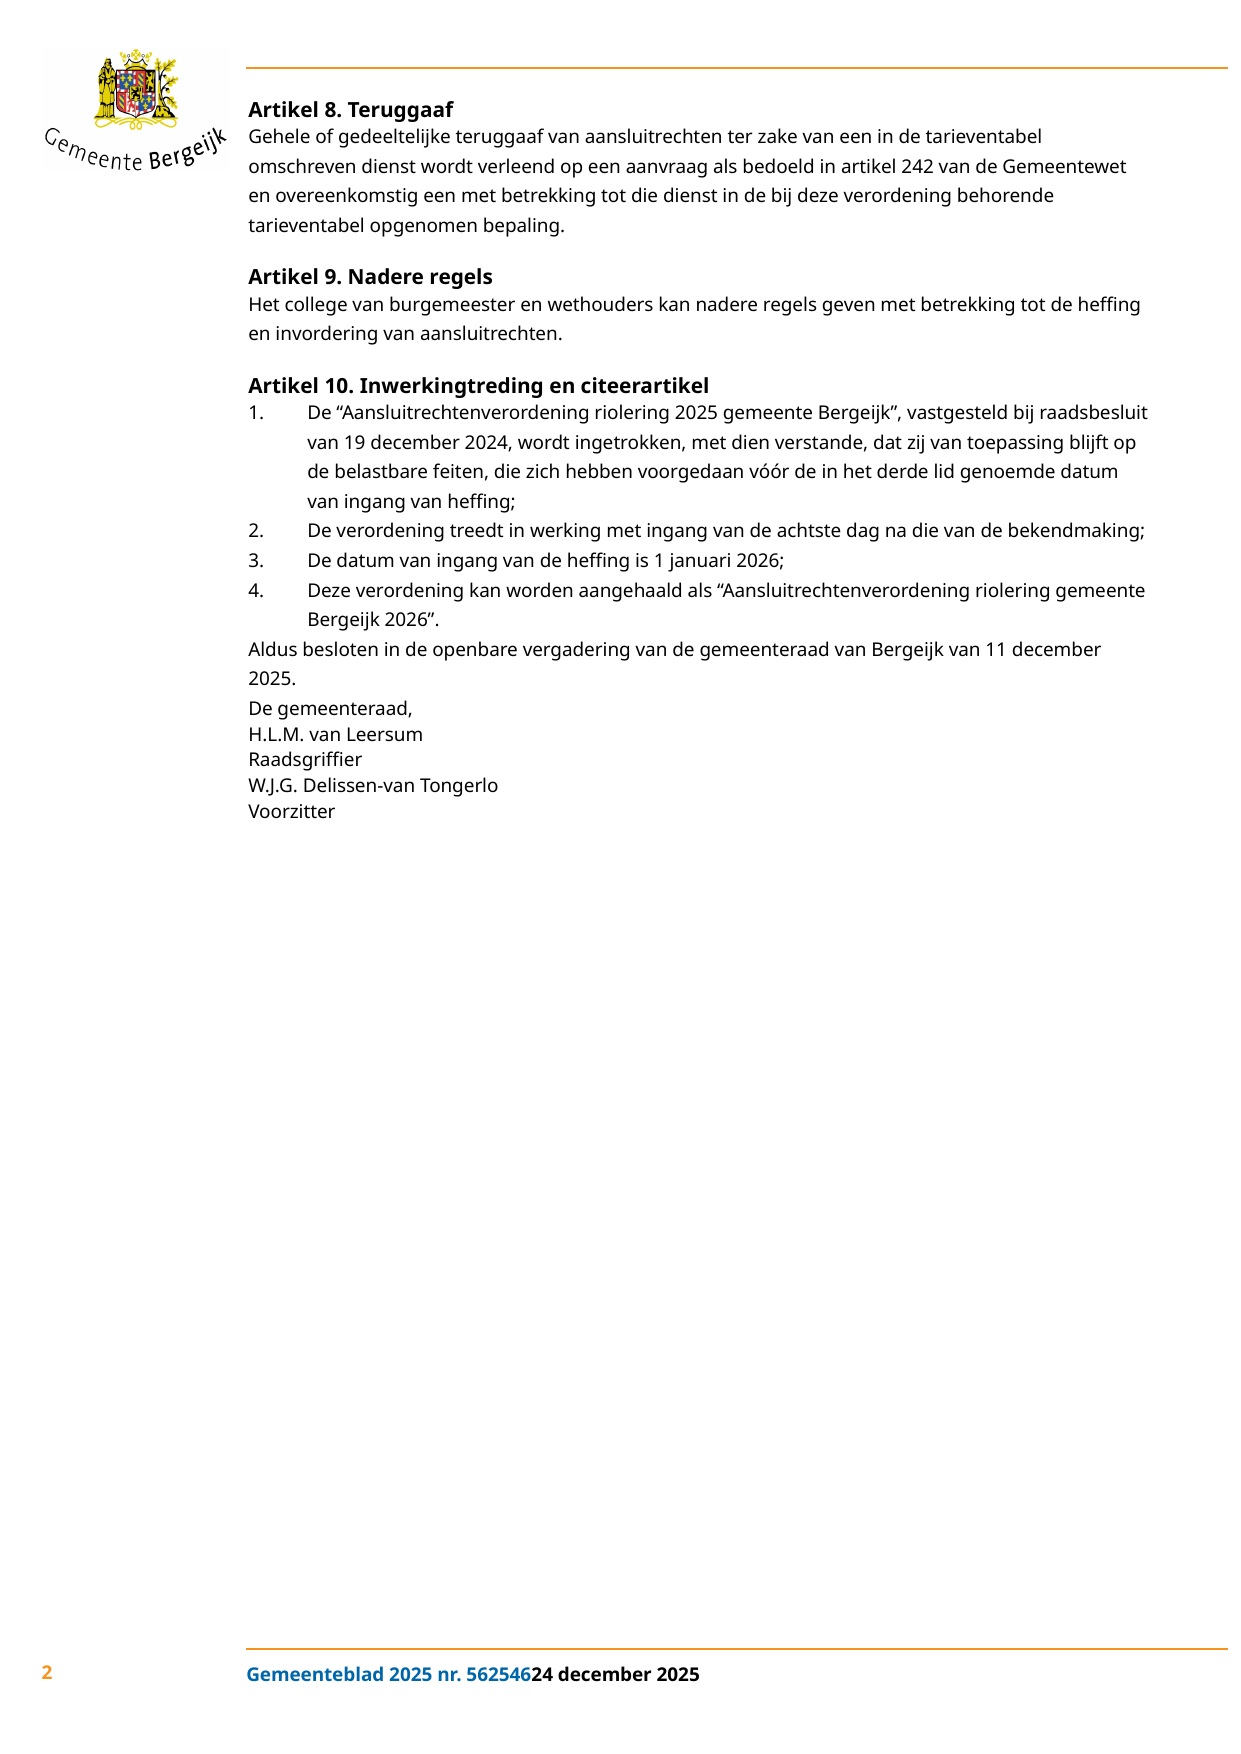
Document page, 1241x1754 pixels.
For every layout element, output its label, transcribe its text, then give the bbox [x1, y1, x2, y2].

list De datum van ingang van de heffing is 1 januari 2026; [248, 547, 1152, 573]
text Artikel 8. Teruggaaf [248, 95, 1152, 123]
text Artikel 10. Inwerkingtreding en citeerartikel [248, 371, 1152, 399]
text Artikel 9. Nadere regels [248, 262, 1152, 291]
text Gehele of gedeeltelijke teruggaaf van aansluitrechten ter zake van een in de tarieventabel omschreven dienst wordt verleend op een aanvraag als bedoeld in artikel 242 van de Gemeentewet en overeenkomstig een met betrekking tot die dienst in de bij deze verordening behorende tarieventabel opgenomen bepaling. [248, 123, 1152, 238]
list Deze verordening kan worden aangehaald als “Aansluitrechtenverordening riolering gemeente Bergeijk 2026”. [248, 577, 1152, 632]
text Raadsgriffier [248, 747, 1152, 772]
text Aldus besloten in de openbare vergadering van de gemeenteraad van Bergeijk van 11 december 2025. [248, 636, 1152, 691]
text Het college van burgemeester en wethouders kan nadere regels geven met betrekking tot de heffing en invordering van aansluitrechten. [248, 291, 1152, 346]
text Voorzitter [248, 798, 1152, 824]
list De verordening treedt in werking met ingang van de achtste dag na die van de bekendmaking; [248, 518, 1152, 543]
text H.L.M. van Leersum [248, 721, 1152, 747]
text De gemeenteraad, [248, 695, 1152, 721]
text W.J.G. Delissen-van Tongerlo [248, 772, 1152, 798]
list De “Aansluitrechtenverordening riolering 2025 gemeente Bergeijk”, vastgesteld bij raadsbesluit van 19 december 2024, wordt ingetrokken, met dien verstande, dat zij van toepassing blijft op de belastbare feiten, die zich hebben voorgedaan vóór de in het derde lid genoemde datum van ingang van heffing; [248, 399, 1152, 514]
picture [41, 47, 231, 172]
